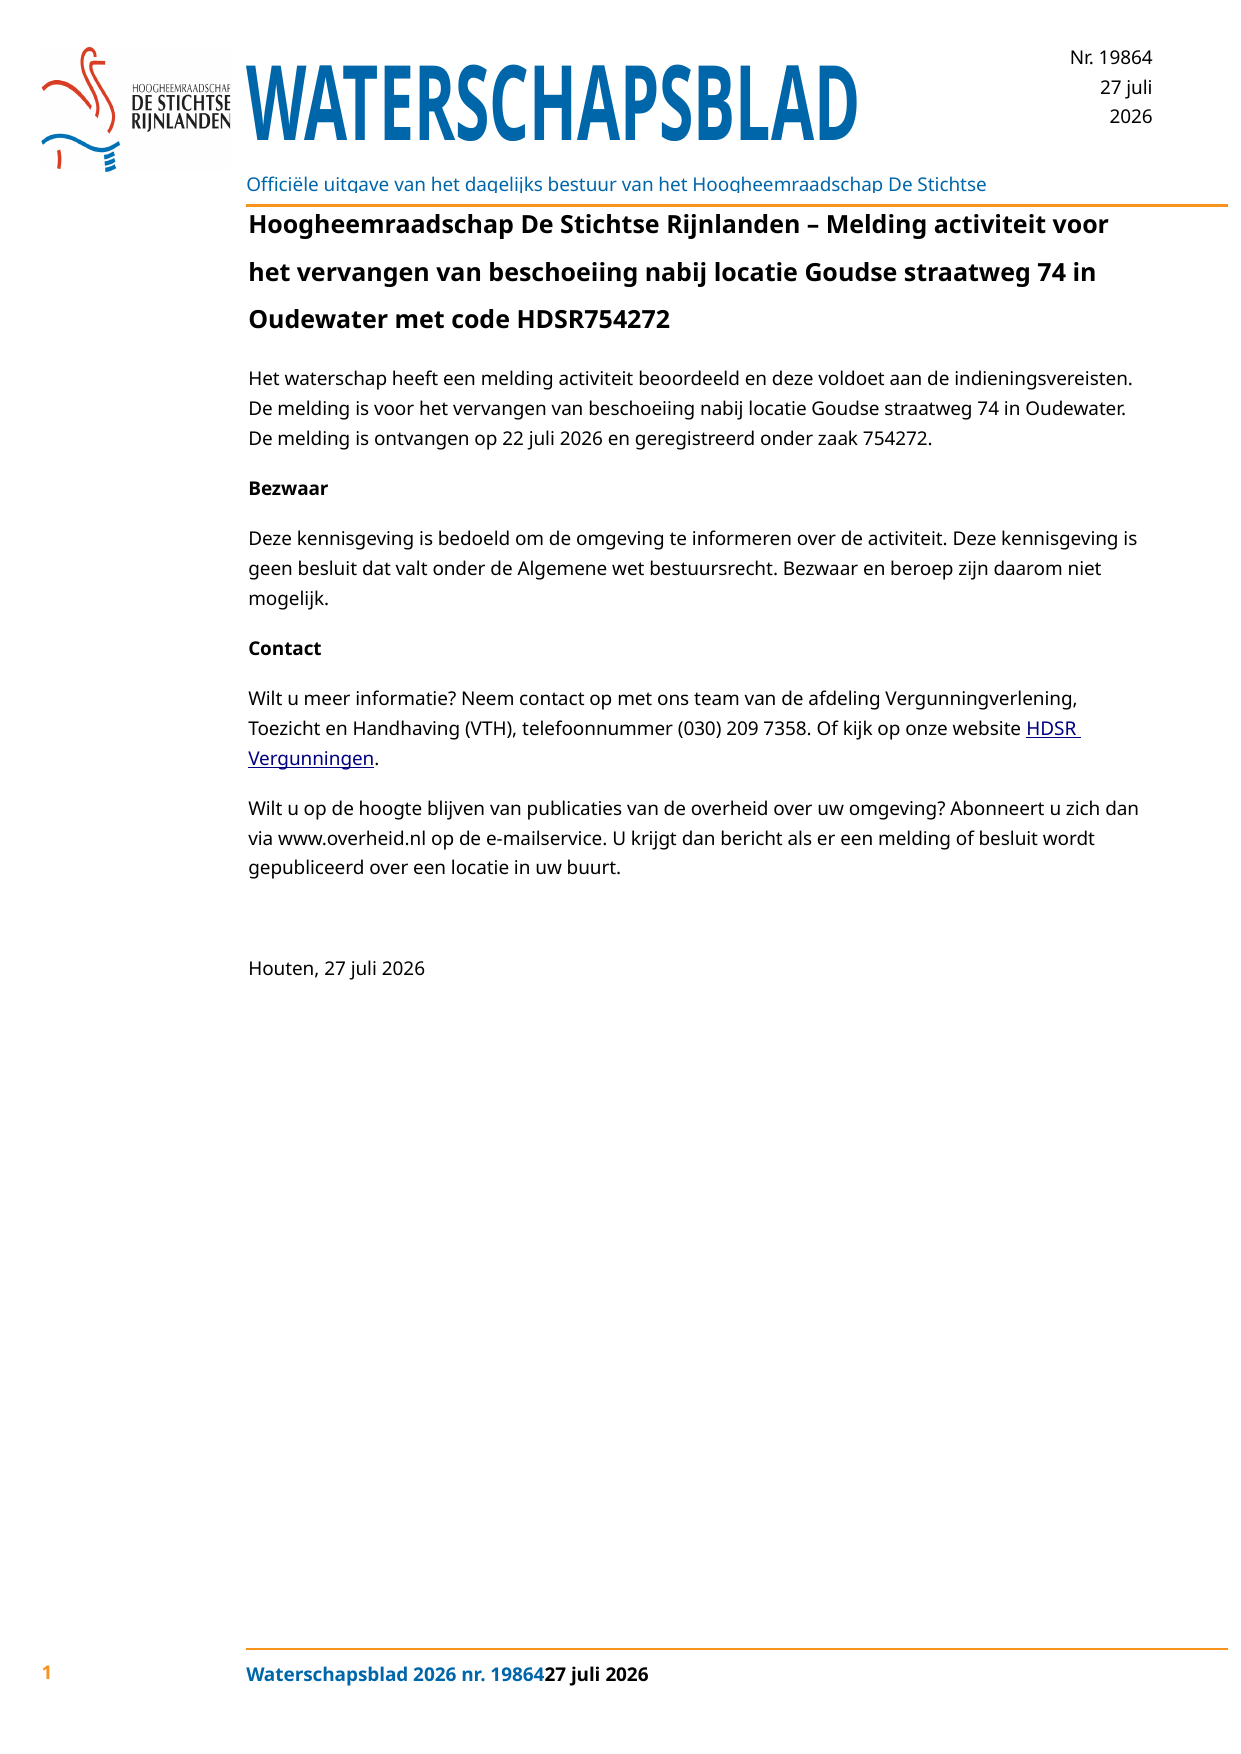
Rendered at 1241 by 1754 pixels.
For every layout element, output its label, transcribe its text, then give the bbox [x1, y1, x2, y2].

text Hoogheemraadschap De Stichtse Rijnlanden – Melding activiteit voor het vervangen van beschoeiing nabij locatie Goudse straatweg 74 in Oudewater met code HDSR754272 [248, 207, 1152, 336]
text Wilt u op de hoogte blijven van publicaties van de overheid over uw omgeving? Abonneert u zich dan via www.overheid.nl op de e-mailservice. U krijgt dan bericht als er een melding of besluit wordt gepubliceerd over een locatie in uw buurt. [248, 795, 1152, 880]
text Het waterschap heeft een melding activiteit beoordeeld en deze voldoet aan de indieningsvereisten. De melding is voor het vervangen van beschoeiing nabij locatie Goudse straatweg 74 in Oudewater. De melding is ontvangen op 22 juli 2026 en geregistreerd onder zaak 754272. [248, 366, 1152, 450]
picture [41, 47, 231, 172]
text Wilt u meer informatie? Neem contact op met ons team van de afdeling Vergunningverlening, Toezicht en Handhaving (VTH), telefoonnummer (030) 209 7358. Of kijk op onze website HDSR Vergunningen. [248, 686, 1152, 770]
text Contact [248, 635, 1152, 661]
text Deze kennisgeving is bedoeld om de omgeving te informeren over de activiteit. Deze kennisgeving is geen besluit dat valt onder de Algemene wet bestuursrecht. Bezwaar en beroep zijn daarom niet mogelijk. [248, 526, 1152, 610]
text Bezwaar [248, 475, 1152, 501]
text Houten, 27 juli 2026 [248, 955, 1152, 981]
